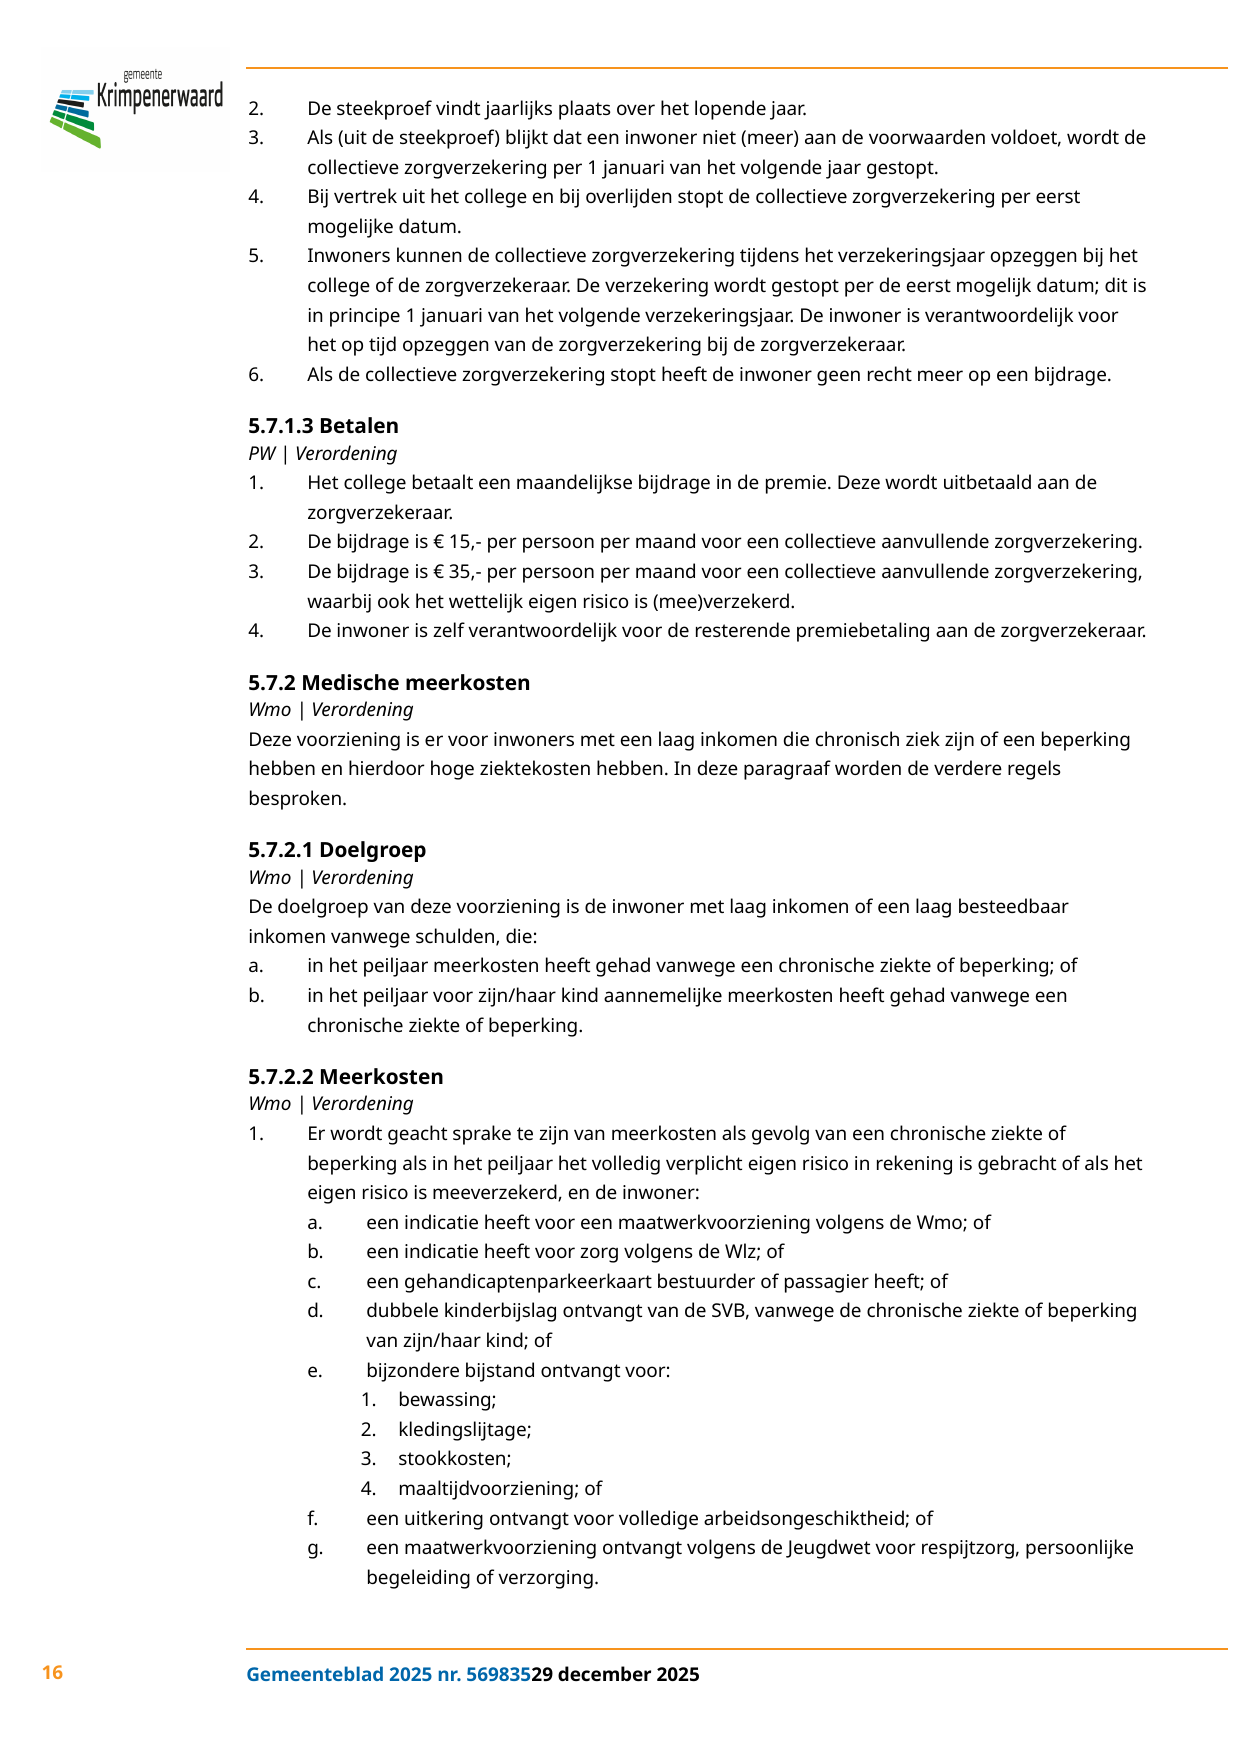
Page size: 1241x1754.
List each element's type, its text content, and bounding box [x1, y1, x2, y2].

text 5.7.2.2 Meerkosten [248, 1062, 1152, 1091]
text 5.7.2 Medische meerkosten [248, 668, 1152, 696]
text Wmo | Verordening [248, 696, 1152, 722]
list een indicatie heeft voor zorg volgens de Wlz; of [307, 1238, 1152, 1264]
list De steekproef vindt jaarlijks plaats over het lopende jaar. [248, 95, 1152, 121]
text Wmo | Verordening [248, 1091, 1152, 1116]
list een indicatie heeft voor een maatwerkvoorziening volgens de Wmo; of [307, 1209, 1152, 1235]
list een gehandicaptenparkeerkaart bestuurder of passagier heeft; of [307, 1268, 1152, 1294]
list maaltijdvoorziening; of [361, 1475, 1152, 1501]
text 5.7.2.1 Doelgroep [248, 835, 1152, 864]
picture [41, 47, 231, 172]
list De bijdrage is € 15,- per persoon per maand voor een collectieve aanvullende zorgverzekering. [248, 529, 1152, 554]
list De bijdrage is € 35,- per persoon per maand voor een collectieve aanvullende zorgverzekering, waarbij ook het wettelijk eigen risico is (mee)verzekerd. [248, 558, 1152, 613]
list Bij vertrek uit het college en bij overlijden stopt de collectieve zorgverzekering per eerst mogelijke datum. [248, 183, 1152, 239]
text PW | Verordening [248, 440, 1152, 466]
list Er wordt geacht sprake te zijn van meerkosten als gevolg van een chronische ziekte of beperking als in het peiljaar het volledig verplicht eigen risico in rekening is gebracht of als het eigen risico is meeverzekerd, en de inwoner: [248, 1120, 1152, 1205]
list stookkosten; [361, 1446, 1152, 1471]
text Wmo | Verordening [248, 864, 1152, 889]
list in het peiljaar voor zijn/haar kind aannemelijke meerkosten heeft gehad vanwege een chronische ziekte of beperking. [248, 982, 1152, 1037]
text Deze voorziening is er voor inwoners met een laag inkomen die chronisch ziek zijn of een beperking hebben en hierdoor hoge ziektekosten hebben. In deze paragraaf worden de verdere regels besproken. [248, 726, 1152, 811]
list dubbele kinderbijslag ontvangt van de SVB, vanwege de chronische ziekte of beperking van zijn/haar kind; of [307, 1298, 1152, 1353]
list De inwoner is zelf verantwoordelijk voor de resterende premiebetaling aan de zorgverzekeraar. [248, 617, 1152, 643]
list Inwoners kunnen de collectieve zorgverzekering tijdens het verzekeringsjaar opzeggen bij het college of de zorgverzekeraar. De verzekering wordt gestopt per de eerst mogelijk datum; dit is in principe 1 januari van het volgende verzekeringsjaar. De inwoner is verantwoordelijk voor het op tijd opzeggen van de zorgverzekering bij de zorgverzekeraar. [248, 243, 1152, 357]
list Als de collectieve zorgverzekering stopt heeft de inwoner geen recht meer op een bijdrage. [248, 361, 1152, 387]
list bewassing; [361, 1386, 1152, 1412]
list een maatwerkvoorziening ontvangt volgens de Jeugdwet voor respijtzorg, persoonlijke begeleiding of verzorging. [307, 1534, 1152, 1590]
text De doelgroep van deze voorziening is de inwoner met laag inkomen of een laag besteedbaar inkomen vanwege schulden, die: [248, 893, 1152, 949]
list bijzondere bijstand ontvangt voor: [307, 1357, 1152, 1383]
list kledingslijtage; [361, 1416, 1152, 1442]
list een uitkering ontvangt voor volledige arbeidsongeschiktheid; of [307, 1505, 1152, 1531]
list Het college betaalt een maandelijkse bijdrage in de premie. Deze wordt uitbetaald aan de zorgverzekeraar. [248, 469, 1152, 525]
list in het peiljaar meerkosten heeft gehad vanwege een chronische ziekte of beperking; of [248, 953, 1152, 978]
list Als (uit de steekproef) blijkt dat een inwoner niet (meer) aan de voorwaarden voldoet, wordt de collectieve zorgverzekering per 1 januari van het volgende jaar gestopt. [248, 124, 1152, 180]
text 5.7.1.3 Betalen [248, 411, 1152, 440]
